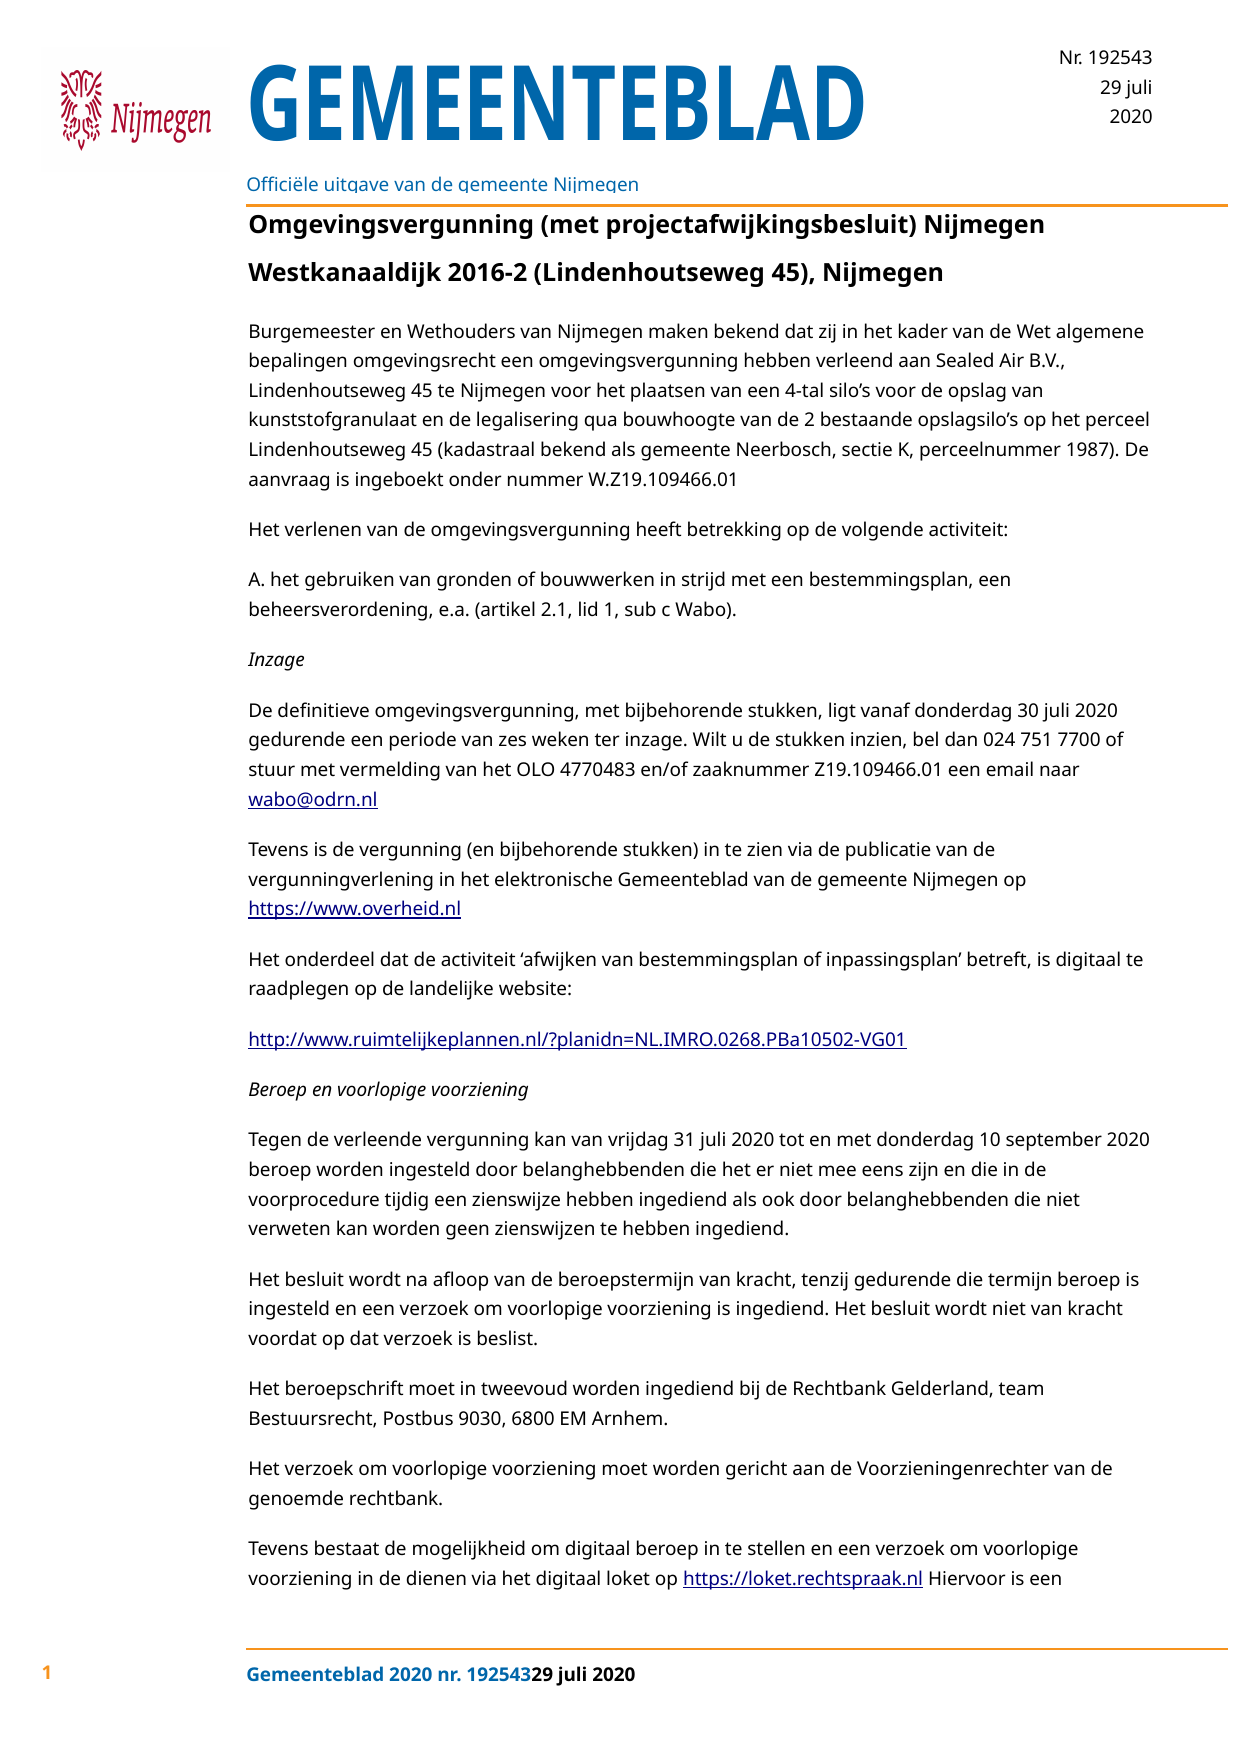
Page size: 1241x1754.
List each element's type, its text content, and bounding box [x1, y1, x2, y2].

picture [41, 47, 231, 172]
text Inzage [248, 647, 1152, 672]
text A. het gebruiken van gronden of bouwwerken in strijd met een bestemmingsplan, een beheersverordening, e.a. (artikel 2.1, lid 1, sub c Wabo). [248, 567, 1152, 622]
text Tegen de verleende vergunning kan van vrijdag 31 juli 2020 tot en met donderdag 10 september 2020 beroep worden ingesteld door belanghebbenden die het er niet mee eens zijn en die in de voorprocedure tijdig een zienswijze hebben ingediend als ook door belanghebbenden die niet verweten kan worden geen zienswijzen te hebben ingediend. [248, 1127, 1152, 1241]
text http://www.ruimtelijkeplannen.nl/?planidn=NL.IMRO.0268.PBa10502-VG01 [248, 1026, 1152, 1052]
text De definitieve omgevingsvergunning, met bijbehorende stukken, ligt vanaf donderdag 30 juli 2020 gedurende een periode van zes weken ter inzage. Wilt u de stukken inzien, bel dan 024 751 7700 of stuur met vermelding van het OLO 4770483 en/of zaaknummer Z19.109466.01 een email naar wabo@odrn.nl [248, 697, 1152, 812]
text Beroep en voorlopige voorziening [248, 1076, 1152, 1102]
text Het verlenen van de omgevingsvergunning heeft betrekking op de volgende activiteit: [248, 516, 1152, 542]
text Het beroepschrift moet in tweevoud worden ingediend bij de Rechtbank Gelderland, team Bestuursrecht, Postbus 9030, 6800 EM Arnhem. [248, 1375, 1152, 1431]
text Omgevingsvergunning (met projectafwijkingsbesluit) Nijmegen Westkanaaldijk 2016-2 (Lindenhoutseweg 45), Nijmegen [248, 207, 1152, 288]
text Het verzoek om voorlopige voorziening moet worden gericht aan de Voorzieningenrechter van de genoemde rechtbank. [248, 1455, 1152, 1511]
text Het besluit wordt na afloop van de beroepstermijn van kracht, tenzij gedurende die termijn beroep is ingesteld en een verzoek om voorlopige voorziening is ingediend. Het besluit wordt niet van kracht voordat op dat verzoek is beslist. [248, 1266, 1152, 1351]
text Tevens is de vergunning (en bijbehorende stukken) in te zien via de publicatie van de vergunningverlening in het elektronische Gemeenteblad van de gemeente Nijmegen op https://www.overheid.nl [248, 836, 1152, 921]
text Burgemeester en Wethouders van Nijmegen maken bekend dat zij in het kader van de Wet algemene bepalingen omgevingsrecht een omgevingsvergunning hebben verleend aan Sealed Air B.V., Lindenhoutseweg 45 te Nijmegen voor het plaatsen van een 4-tal silo’s voor de opslag van kunststofgranulaat en de legalisering qua bouwhoogte van de 2 bestaande opslagsilo’s op het perceel Lindenhoutseweg 45 (kadastraal bekend als gemeente Neerbosch, sectie K, perceelnummer 1987). De aanvraag is ingeboekt onder nummer W.Z19.109466.01 [248, 318, 1152, 492]
text Het onderdeel dat de activiteit ‘afwijken van bestemmingsplan of inpassingsplan’ betreft, is digitaal te raadplegen op de landelijke website: [248, 946, 1152, 1001]
text Tevens bestaat de mogelijkheid om digitaal beroep in te stellen en een verzoek om voorlopige voorziening in de dienen via het digitaal loket op https://loket.rechtspraak.nl Hiervoor is een [248, 1535, 1152, 1591]
